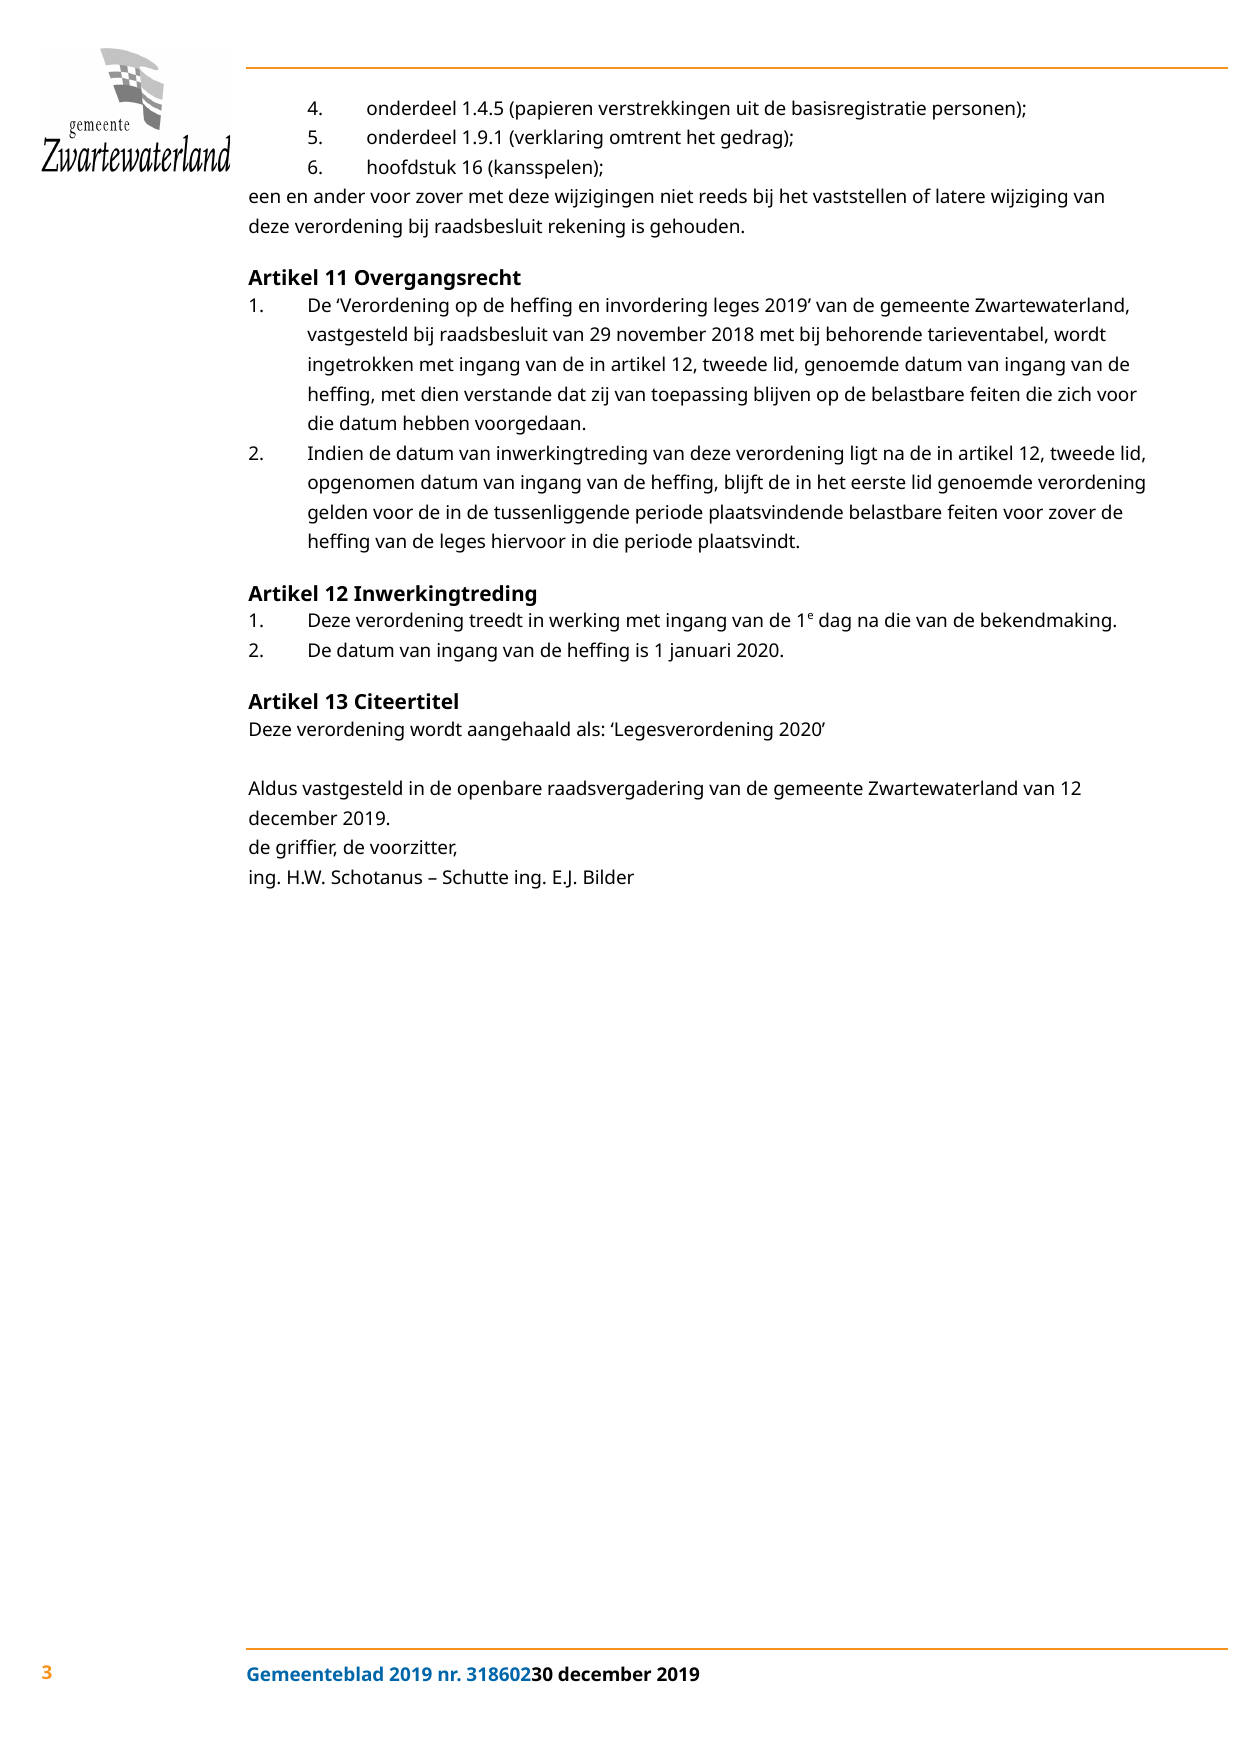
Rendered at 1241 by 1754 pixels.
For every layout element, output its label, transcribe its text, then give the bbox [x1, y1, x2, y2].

text Artikel 12 Inwerkingtreding [248, 579, 1152, 607]
list De ‘Verordening op de heffing en invordering leges 2019’ van de gemeente Zwartewaterland, vastgesteld bij raadsbesluit van 29 november 2018 met bij behorende tarieventabel, wordt ingetrokken met ingang van de in artikel 12, tweede lid, genoemde datum van ingang van de heffing, met dien verstande dat zij van toepassing blijven op de belastbare feiten die zich voor die datum hebben voorgedaan. [248, 292, 1152, 436]
text Aldus vastgesteld in de openbare raadsvergadering van de gemeente Zwartewaterland van 12 december 2019. [248, 775, 1152, 830]
text een en ander voor zover met deze wijzigingen niet reeds bij het vaststellen of latere wijziging van deze verordening bij raadsbesluit rekening is gehouden. [248, 183, 1152, 239]
list De datum van ingang van de heffing is 1 januari 2020. [248, 637, 1152, 663]
text Artikel 11 Overgangsrecht [248, 263, 1152, 292]
text ing. H.W. Schotanus – Schutte ing. E.J. Bilder [248, 864, 1152, 889]
list hoofdstuk 16 (kansspelen); [307, 154, 1152, 180]
list Indien de datum van inwerkingtreding van deze verordening ligt na de in artikel 12, tweede lid, opgenomen datum van ingang van de heffing, blijft de in het eerste lid genoemde verordening gelden voor de in de tussenliggende periode plaatsvindende belastbare feiten voor zover de heffing van de leges hiervoor in die periode plaatsvindt. [248, 440, 1152, 554]
picture [41, 47, 231, 172]
list onderdeel 1.4.5 (papieren verstrekkingen uit de basisregistratie personen); [307, 95, 1152, 121]
text de griffier, de voorzitter, [248, 834, 1152, 860]
list Deze verordening treedt in werking met ingang van de 1e dag na die van de bekendmaking. [248, 607, 1152, 633]
text Artikel 13 Citeertitel [248, 687, 1152, 716]
list onderdeel 1.9.1 (verklaring omtrent het gedrag); [307, 124, 1152, 150]
text Deze verordening wordt aangehaald als: ‘Legesverordening 2020’ [248, 716, 1152, 742]
